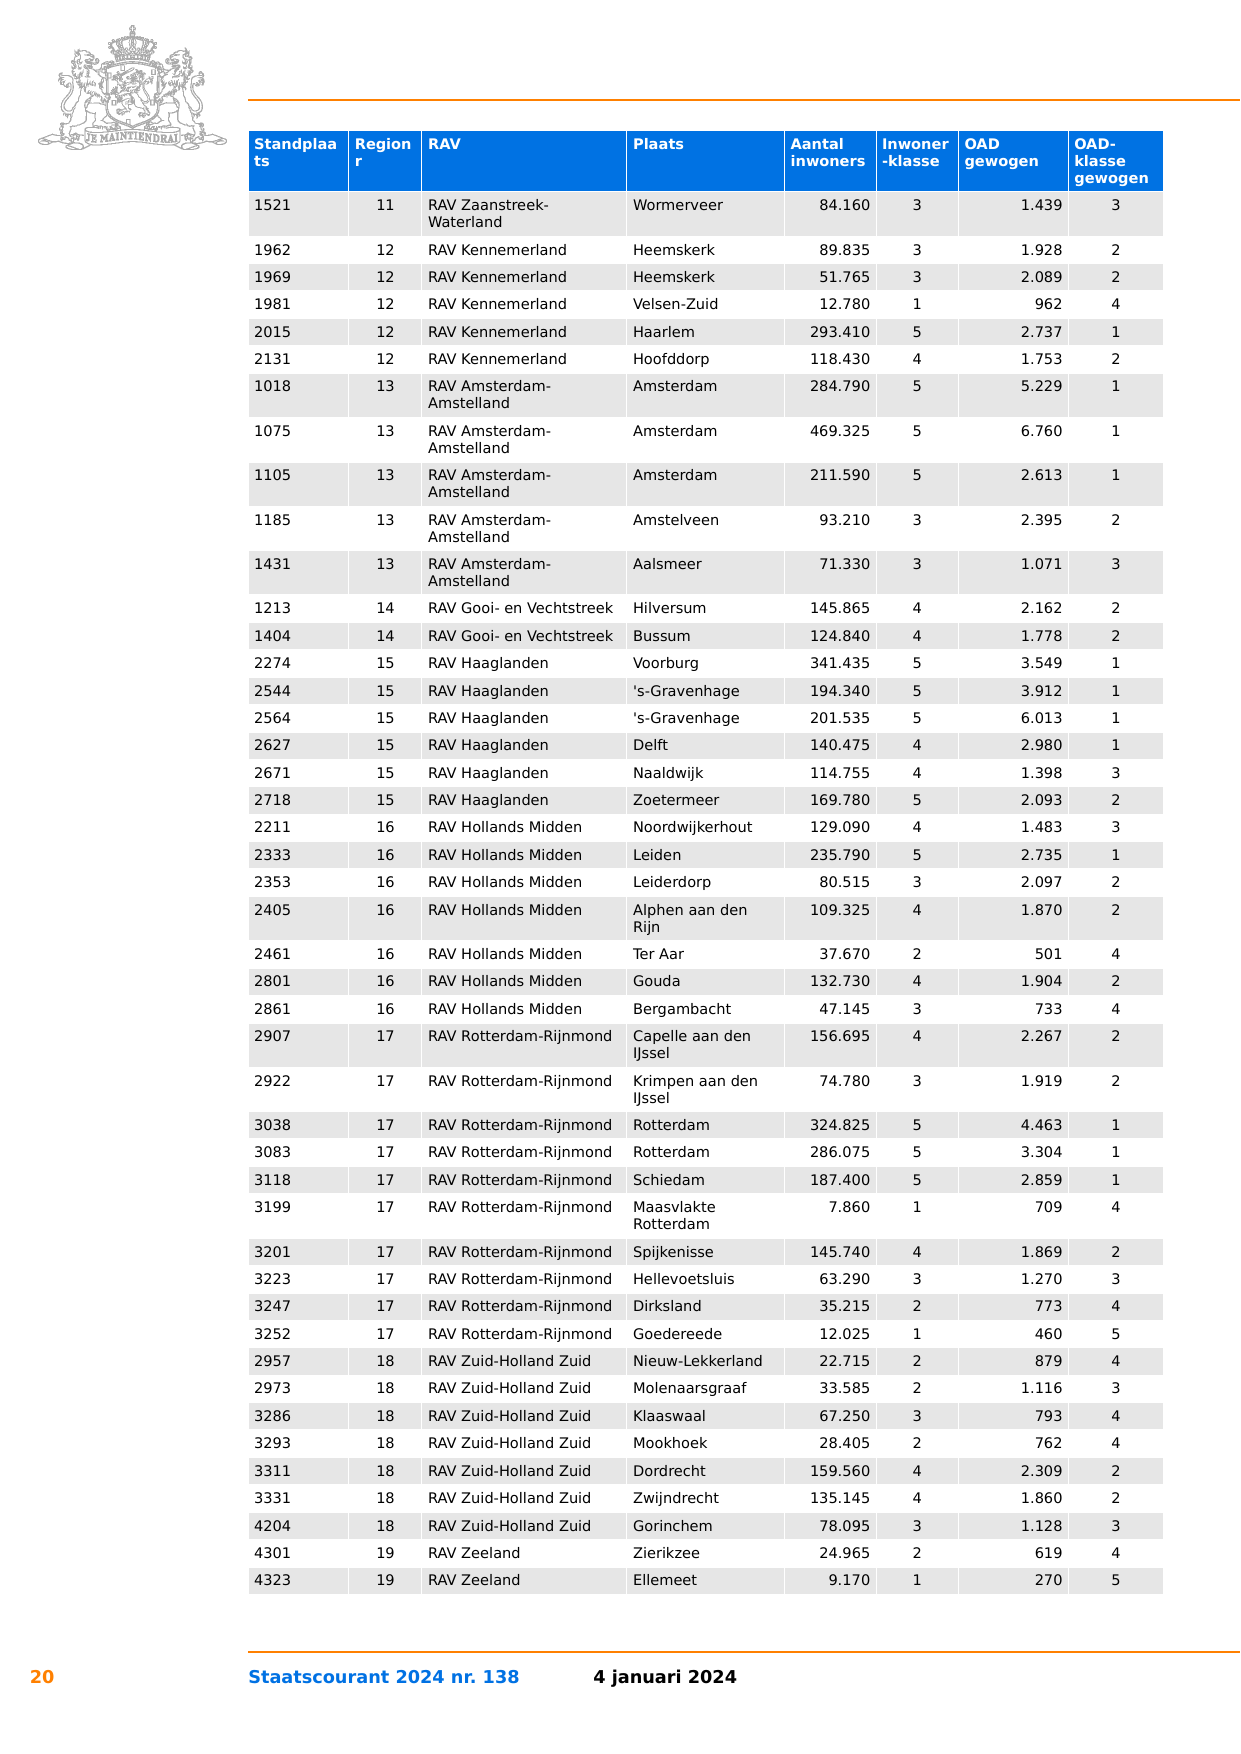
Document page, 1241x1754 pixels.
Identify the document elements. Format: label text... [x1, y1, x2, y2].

table_cell 4 [877, 1239, 958, 1265]
table_cell 5 [877, 1140, 958, 1166]
table_cell Amsterdam [627, 463, 784, 506]
table_cell 1.398 [959, 760, 1068, 786]
table_cell 7.860 [785, 1194, 876, 1238]
table_cell 879 [959, 1348, 1068, 1375]
table_cell 1.439 [959, 192, 1068, 236]
table_cell 4323 [249, 1568, 348, 1594]
table_cell RAV Rotterdam-Rijnmond [422, 1167, 626, 1193]
table_cell 3 [877, 996, 958, 1022]
table_cell RAV Rotterdam-Rijnmond [422, 1294, 626, 1320]
table_cell 1 [1069, 650, 1163, 677]
table_cell 1404 [249, 623, 348, 649]
table_cell RAV Rotterdam-Rijnmond [422, 1239, 626, 1265]
table_cell Voorburg [627, 650, 784, 677]
table_cell 17 [349, 1294, 421, 1320]
table_cell RAV Zaanstreek-Waterland [422, 192, 626, 236]
table_cell 3 [877, 1266, 958, 1292]
table_cell 6.013 [959, 705, 1068, 731]
table_cell 71.330 [785, 551, 876, 594]
table_cell 5 [877, 463, 958, 506]
table_cell 93.210 [785, 507, 876, 550]
table_cell 16 [349, 870, 421, 896]
table_cell Amsterdam [627, 418, 784, 461]
table_cell 1521 [249, 192, 348, 236]
table_cell RAV Haaglanden [422, 678, 626, 704]
table_cell RAV Zuid-Holland Zuid [422, 1376, 626, 1402]
table_cell 24.965 [785, 1540, 876, 1566]
table_cell 3 [1069, 551, 1163, 594]
table_header Plaats [627, 131, 784, 191]
table_cell 17 [349, 1167, 421, 1193]
table_cell 14 [349, 596, 421, 622]
table_cell 187.400 [785, 1167, 876, 1193]
table_cell 18 [349, 1431, 421, 1457]
table_cell 2.859 [959, 1167, 1068, 1193]
table_cell 78.095 [785, 1513, 876, 1539]
table_cell 18 [349, 1376, 421, 1402]
table_cell Aalsmeer [627, 551, 784, 594]
table_cell RAV Zeeland [422, 1568, 626, 1594]
table_cell RAV Haaglanden [422, 760, 626, 786]
table_cell 5 [877, 418, 958, 461]
table_cell 5 [877, 705, 958, 731]
table_cell RAV Hollands Midden [422, 941, 626, 968]
table_cell 194.340 [785, 678, 876, 704]
table_cell RAV Rotterdam-Rijnmond [422, 1321, 626, 1347]
table_cell 1 [1069, 733, 1163, 759]
table_cell 17 [349, 1024, 421, 1067]
table_cell 1.869 [959, 1239, 1068, 1265]
table_cell 4 [1069, 996, 1163, 1022]
table_cell 2 [1069, 897, 1163, 940]
table_cell 1.928 [959, 237, 1068, 263]
table_cell 3331 [249, 1485, 348, 1512]
table_cell 1.778 [959, 623, 1068, 649]
table_cell 2 [1069, 346, 1163, 373]
table_cell 1 [1069, 374, 1163, 417]
table_cell RAV Hollands Midden [422, 870, 626, 896]
table_cell Zoetermeer [627, 787, 784, 814]
table_cell RAV Amsterdam-Amstelland [422, 507, 626, 550]
table_cell 1213 [249, 596, 348, 622]
table_cell 4 [1069, 1403, 1163, 1429]
table_cell Heemskerk [627, 237, 784, 263]
table_cell Hoofddorp [627, 346, 784, 373]
table_cell 2.097 [959, 870, 1068, 896]
table_cell 145.865 [785, 596, 876, 622]
table_cell RAV Gooi- en Vechtstreek [422, 623, 626, 649]
table_cell Leiden [627, 842, 784, 868]
table_cell 235.790 [785, 842, 876, 868]
table_cell Dordrecht [627, 1458, 784, 1484]
table_header Inwoner-klasse [877, 131, 958, 191]
table_header Aantal inwoners [785, 131, 876, 191]
table_cell Hellevoetsluis [627, 1266, 784, 1292]
table_cell 124.840 [785, 623, 876, 649]
table_cell 1969 [249, 264, 348, 290]
table_cell RAV Rotterdam-Rijnmond [422, 1266, 626, 1292]
table_cell 118.430 [785, 346, 876, 373]
table_cell Dirksland [627, 1294, 784, 1320]
table_cell 22.715 [785, 1348, 876, 1375]
table_cell Klaaswaal [627, 1403, 784, 1429]
table_cell 4 [1069, 1431, 1163, 1457]
table_cell 2957 [249, 1348, 348, 1375]
table_cell RAV Amsterdam-Amstelland [422, 463, 626, 506]
table_cell 19 [349, 1568, 421, 1594]
table_cell 74.780 [785, 1068, 876, 1111]
table_cell RAV Hollands Midden [422, 996, 626, 1022]
table_cell 12 [349, 291, 421, 318]
table_cell 793 [959, 1403, 1068, 1429]
table_cell 5 [877, 678, 958, 704]
table_cell 3223 [249, 1266, 348, 1292]
table_cell RAV Rotterdam-Rijnmond [422, 1024, 626, 1067]
table_cell 2353 [249, 870, 348, 896]
table_cell 13 [349, 551, 421, 594]
table_cell 18 [349, 1485, 421, 1512]
table_cell Amstelveen [627, 507, 784, 550]
table_cell RAV Haaglanden [422, 733, 626, 759]
table_cell 962 [959, 291, 1068, 318]
table_cell Leiderdorp [627, 870, 784, 896]
table_cell 1.483 [959, 815, 1068, 841]
table_cell 1962 [249, 237, 348, 263]
table_cell 4 [877, 346, 958, 373]
table_cell Rotterdam [627, 1112, 784, 1138]
table_cell 12 [349, 237, 421, 263]
table_cell 2015 [249, 319, 348, 345]
table_cell 1.071 [959, 551, 1068, 594]
table_cell 18 [349, 1458, 421, 1484]
table_cell 1 [877, 1321, 958, 1347]
table_cell Haarlem [627, 319, 784, 345]
table_cell 501 [959, 941, 1068, 968]
table_cell 773 [959, 1294, 1068, 1320]
table_cell 270 [959, 1568, 1068, 1594]
table_cell 2.089 [959, 264, 1068, 290]
table_cell 1 [1069, 418, 1163, 461]
table_cell Gorinchem [627, 1513, 784, 1539]
table_cell 4301 [249, 1540, 348, 1566]
table_cell 2671 [249, 760, 348, 786]
table_cell 1 [1069, 1140, 1163, 1166]
table_cell 762 [959, 1431, 1068, 1457]
table_cell Bussum [627, 623, 784, 649]
table_cell 13 [349, 374, 421, 417]
table_cell 3293 [249, 1431, 348, 1457]
table_cell 2907 [249, 1024, 348, 1067]
table_cell 5 [877, 1112, 958, 1138]
table_cell 3083 [249, 1140, 348, 1166]
table_header OAD-klasse gewogen [1069, 131, 1163, 191]
table_cell RAV Zuid-Holland Zuid [422, 1513, 626, 1539]
table_cell RAV Kennemerland [422, 346, 626, 373]
table_cell 5 [877, 319, 958, 345]
table_cell 324.825 [785, 1112, 876, 1138]
table_cell RAV Rotterdam-Rijnmond [422, 1112, 626, 1138]
table_cell 293.410 [785, 319, 876, 345]
table_cell 13 [349, 463, 421, 506]
table_cell Bergambacht [627, 996, 784, 1022]
table_cell 140.475 [785, 733, 876, 759]
table_cell RAV Kennemerland [422, 237, 626, 263]
table_cell 211.590 [785, 463, 876, 506]
table_cell 341.435 [785, 650, 876, 677]
table_cell RAV Gooi- en Vechtstreek [422, 596, 626, 622]
table_cell 3 [877, 507, 958, 550]
table_cell 2 [877, 1431, 958, 1457]
table_cell 19 [349, 1540, 421, 1566]
table_cell 169.780 [785, 787, 876, 814]
table_cell Alphen aan den Rijn [627, 897, 784, 940]
table_cell RAV Kennemerland [422, 264, 626, 290]
table_header Regionr [349, 131, 421, 191]
table_cell 129.090 [785, 815, 876, 841]
table_cell 4 [1069, 1294, 1163, 1320]
table_cell RAV Zuid-Holland Zuid [422, 1485, 626, 1512]
table_cell Noordwijkerhout [627, 815, 784, 841]
table_cell 1 [1069, 705, 1163, 731]
table_cell Mookhoek [627, 1431, 784, 1457]
table_cell 4 [1069, 291, 1163, 318]
table_cell 1 [1069, 842, 1163, 868]
table_cell 17 [349, 1194, 421, 1238]
table_cell 201.535 [785, 705, 876, 731]
table_cell 109.325 [785, 897, 876, 940]
table_cell 3 [877, 1403, 958, 1429]
table_cell 3.304 [959, 1140, 1068, 1166]
table_cell 2.309 [959, 1458, 1068, 1484]
table_cell 1 [877, 1194, 958, 1238]
table_cell 3 [1069, 1376, 1163, 1402]
table_cell 18 [349, 1513, 421, 1539]
table_cell RAV Zuid-Holland Zuid [422, 1458, 626, 1484]
table_cell 460 [959, 1321, 1068, 1347]
table_cell Ellemeet [627, 1568, 784, 1594]
table_cell RAV Amsterdam-Amstelland [422, 551, 626, 594]
table_cell 3038 [249, 1112, 348, 1138]
table_cell Spijkenisse [627, 1239, 784, 1265]
table_cell RAV Amsterdam-Amstelland [422, 418, 626, 461]
table_cell Nieuw-Lekkerland [627, 1348, 784, 1375]
table_cell 3.912 [959, 678, 1068, 704]
table_cell 12.780 [785, 291, 876, 318]
table_cell 4 [877, 1458, 958, 1484]
table_cell 4 [877, 596, 958, 622]
table_cell 4 [877, 1024, 958, 1067]
table_cell 2 [877, 1376, 958, 1402]
table_cell Zierikzee [627, 1540, 784, 1566]
table_cell RAV Amsterdam-Amstelland [422, 374, 626, 417]
table_cell 2 [1069, 596, 1163, 622]
table_cell 3201 [249, 1239, 348, 1265]
table_cell 2.980 [959, 733, 1068, 759]
table_cell Delft [627, 733, 784, 759]
table_cell 1431 [249, 551, 348, 594]
table_cell 3 [877, 264, 958, 290]
table_cell 2461 [249, 941, 348, 968]
table_cell 1 [1069, 678, 1163, 704]
table_cell 80.515 [785, 870, 876, 896]
table_cell 3 [1069, 760, 1163, 786]
table_cell 11 [349, 192, 421, 236]
table_cell RAV Rotterdam-Rijnmond [422, 1194, 626, 1238]
table_cell 15 [349, 678, 421, 704]
table_cell 16 [349, 842, 421, 868]
table_cell Ter Aar [627, 941, 784, 968]
table_cell 3247 [249, 1294, 348, 1320]
table_cell RAV Kennemerland [422, 291, 626, 318]
table_cell 2405 [249, 897, 348, 940]
table_cell 3 [877, 192, 958, 236]
table_cell 1185 [249, 507, 348, 550]
table_cell RAV Hollands Midden [422, 897, 626, 940]
table_cell Zwijndrecht [627, 1485, 784, 1512]
table_cell 5 [877, 650, 958, 677]
table_cell 2 [1069, 623, 1163, 649]
table_cell 2 [1069, 237, 1163, 263]
table_cell 16 [349, 815, 421, 841]
table_cell RAV Haaglanden [422, 650, 626, 677]
table_cell 5 [877, 787, 958, 814]
table_cell 13 [349, 507, 421, 550]
table_cell 4 [1069, 941, 1163, 968]
table_cell 1 [877, 291, 958, 318]
table_cell 17 [349, 1112, 421, 1138]
table_cell RAV Hollands Midden [422, 815, 626, 841]
table_cell 1018 [249, 374, 348, 417]
table_cell 3 [1069, 192, 1163, 236]
table_cell 3 [1069, 1266, 1163, 1292]
table_cell 15 [349, 760, 421, 786]
table_cell 2861 [249, 996, 348, 1022]
table_cell 5 [877, 842, 958, 868]
table_cell 2718 [249, 787, 348, 814]
table_cell 2 [1069, 1485, 1163, 1512]
table_cell 's-Gravenhage [627, 705, 784, 731]
table_cell 4 [1069, 1348, 1163, 1375]
table_cell 2 [1069, 1458, 1163, 1484]
table_cell 3118 [249, 1167, 348, 1193]
table_cell 3 [1069, 815, 1163, 841]
table_cell 5 [877, 1167, 958, 1193]
table_cell 3 [877, 1068, 958, 1111]
table_cell 2564 [249, 705, 348, 731]
table_cell 2 [1069, 507, 1163, 550]
table_cell 16 [349, 969, 421, 995]
table_cell 2.093 [959, 787, 1068, 814]
table_cell 35.215 [785, 1294, 876, 1320]
table_cell 1 [877, 1568, 958, 1594]
table_cell Amsterdam [627, 374, 784, 417]
table_cell 16 [349, 897, 421, 940]
table_cell Molenaarsgraaf [627, 1376, 784, 1402]
table_cell 1105 [249, 463, 348, 506]
table_cell 1981 [249, 291, 348, 318]
table_cell 17 [349, 1321, 421, 1347]
table_cell 4 [877, 1485, 958, 1512]
table_cell 12 [349, 346, 421, 373]
table_cell 1.904 [959, 969, 1068, 995]
table_cell 15 [349, 787, 421, 814]
table_cell 1.128 [959, 1513, 1068, 1539]
table_cell 2.267 [959, 1024, 1068, 1067]
table_cell 156.695 [785, 1024, 876, 1067]
table_cell 2131 [249, 346, 348, 373]
table_cell 2.737 [959, 319, 1068, 345]
table_cell 2274 [249, 650, 348, 677]
picture [38, 25, 227, 150]
table_cell 18 [349, 1403, 421, 1429]
table_cell 3 [1069, 1513, 1163, 1539]
table_cell 4204 [249, 1513, 348, 1539]
table_cell 159.560 [785, 1458, 876, 1484]
table_cell 15 [349, 650, 421, 677]
table_cell RAV Haaglanden [422, 705, 626, 731]
table_cell 37.670 [785, 941, 876, 968]
table_cell 33.585 [785, 1376, 876, 1402]
table_cell 2333 [249, 842, 348, 868]
table_cell 4.463 [959, 1112, 1068, 1138]
table_cell Heemskerk [627, 264, 784, 290]
table_cell 3199 [249, 1194, 348, 1238]
table_cell 5 [1069, 1321, 1163, 1347]
table_cell Krimpen aan den IJssel [627, 1068, 784, 1111]
table_cell 84.160 [785, 192, 876, 236]
table_header OAD gewogen [959, 131, 1068, 191]
table_cell 4 [877, 623, 958, 649]
table_cell RAV Hollands Midden [422, 842, 626, 868]
table_cell 18 [349, 1348, 421, 1375]
table_cell 47.145 [785, 996, 876, 1022]
table_cell 2 [1069, 264, 1163, 290]
table_cell 709 [959, 1194, 1068, 1238]
table_cell 5 [1069, 1568, 1163, 1594]
table_cell 1.270 [959, 1266, 1068, 1292]
table_cell 2973 [249, 1376, 348, 1402]
table_cell 3.549 [959, 650, 1068, 677]
table_cell RAV Kennemerland [422, 319, 626, 345]
table_cell RAV Rotterdam-Rijnmond [422, 1140, 626, 1166]
table_cell 4 [1069, 1194, 1163, 1238]
table_cell 1 [1069, 1167, 1163, 1193]
table_cell 469.325 [785, 418, 876, 461]
table_cell 2 [1069, 787, 1163, 814]
table_cell 17 [349, 1239, 421, 1265]
table_cell 3 [877, 870, 958, 896]
table_cell 1.753 [959, 346, 1068, 373]
table_cell 2 [877, 1348, 958, 1375]
table_cell 2801 [249, 969, 348, 995]
table_cell 2.735 [959, 842, 1068, 868]
table_cell 2 [1069, 1239, 1163, 1265]
table_cell 1 [1069, 463, 1163, 506]
table_cell 3286 [249, 1403, 348, 1429]
table_cell RAV Zuid-Holland Zuid [422, 1403, 626, 1429]
table_cell 114.755 [785, 760, 876, 786]
table_cell Velsen-Zuid [627, 291, 784, 318]
table_cell 12 [349, 319, 421, 345]
table_cell 2.162 [959, 596, 1068, 622]
table_cell 2544 [249, 678, 348, 704]
table_cell RAV Zuid-Holland Zuid [422, 1431, 626, 1457]
table_cell 67.250 [785, 1403, 876, 1429]
table_cell 17 [349, 1266, 421, 1292]
table_cell 17 [349, 1140, 421, 1166]
table_cell 2 [1069, 1024, 1163, 1067]
table_cell 1.860 [959, 1485, 1068, 1512]
table_cell 16 [349, 941, 421, 968]
table_cell 's-Gravenhage [627, 678, 784, 704]
table_cell Schiedam [627, 1167, 784, 1193]
table_cell 13 [349, 418, 421, 461]
table_header Standplaats [249, 131, 348, 191]
table_cell 1075 [249, 418, 348, 461]
table_cell 2 [1069, 1068, 1163, 1111]
table_cell 3 [877, 237, 958, 263]
table_cell 63.290 [785, 1266, 876, 1292]
table_cell 2 [877, 941, 958, 968]
table_header RAV [422, 131, 626, 191]
table_cell RAV Haaglanden [422, 787, 626, 814]
table_cell Capelle aan den IJssel [627, 1024, 784, 1067]
table_cell 2 [877, 1294, 958, 1320]
table_cell 1.116 [959, 1376, 1068, 1402]
table_cell 5 [877, 374, 958, 417]
table_cell 1.870 [959, 897, 1068, 940]
table_cell 284.790 [785, 374, 876, 417]
table_cell 1 [1069, 1112, 1163, 1138]
table_cell 132.730 [785, 969, 876, 995]
table_cell 3311 [249, 1458, 348, 1484]
table_cell 12.025 [785, 1321, 876, 1347]
table_cell 14 [349, 623, 421, 649]
table_cell 6.760 [959, 418, 1068, 461]
table_cell 1 [1069, 319, 1163, 345]
table_cell RAV Rotterdam-Rijnmond [422, 1068, 626, 1111]
table_cell RAV Zeeland [422, 1540, 626, 1566]
table_cell Gouda [627, 969, 784, 995]
table_cell 2627 [249, 733, 348, 759]
table_cell 2922 [249, 1068, 348, 1111]
table_cell 89.835 [785, 237, 876, 263]
table_cell 2 [1069, 870, 1163, 896]
table_cell 4 [877, 897, 958, 940]
table_cell 3 [877, 551, 958, 594]
table_cell 145.740 [785, 1239, 876, 1265]
table_cell 1.919 [959, 1068, 1068, 1111]
table_cell RAV Zuid-Holland Zuid [422, 1348, 626, 1375]
table_cell 2 [1069, 969, 1163, 995]
table_cell 4 [877, 969, 958, 995]
table_cell 12 [349, 264, 421, 290]
table_cell 4 [877, 760, 958, 786]
table_cell Naaldwijk [627, 760, 784, 786]
table_cell Goedereede [627, 1321, 784, 1347]
table_cell 2211 [249, 815, 348, 841]
table_cell 4 [877, 815, 958, 841]
table_cell 15 [349, 733, 421, 759]
table_cell 2 [877, 1540, 958, 1566]
table_cell 733 [959, 996, 1068, 1022]
table_cell 135.145 [785, 1485, 876, 1512]
table_cell 5.229 [959, 374, 1068, 417]
table_cell 4 [877, 733, 958, 759]
table_cell 17 [349, 1068, 421, 1111]
table_cell 16 [349, 996, 421, 1022]
table_cell 3252 [249, 1321, 348, 1347]
table_cell 2.395 [959, 507, 1068, 550]
table_cell Rotterdam [627, 1140, 784, 1166]
table_cell Maasvlakte Rotterdam [627, 1194, 784, 1238]
table_cell 9.170 [785, 1568, 876, 1594]
table_cell 51.765 [785, 264, 876, 290]
table_cell 28.405 [785, 1431, 876, 1457]
table_cell 3 [877, 1513, 958, 1539]
table_cell 619 [959, 1540, 1068, 1566]
table_cell 286.075 [785, 1140, 876, 1166]
table_cell 2.613 [959, 463, 1068, 506]
table_cell Wormerveer [627, 192, 784, 236]
table_cell 15 [349, 705, 421, 731]
table_cell 4 [1069, 1540, 1163, 1566]
table_cell RAV Hollands Midden [422, 969, 626, 995]
table_cell Hilversum [627, 596, 784, 622]
